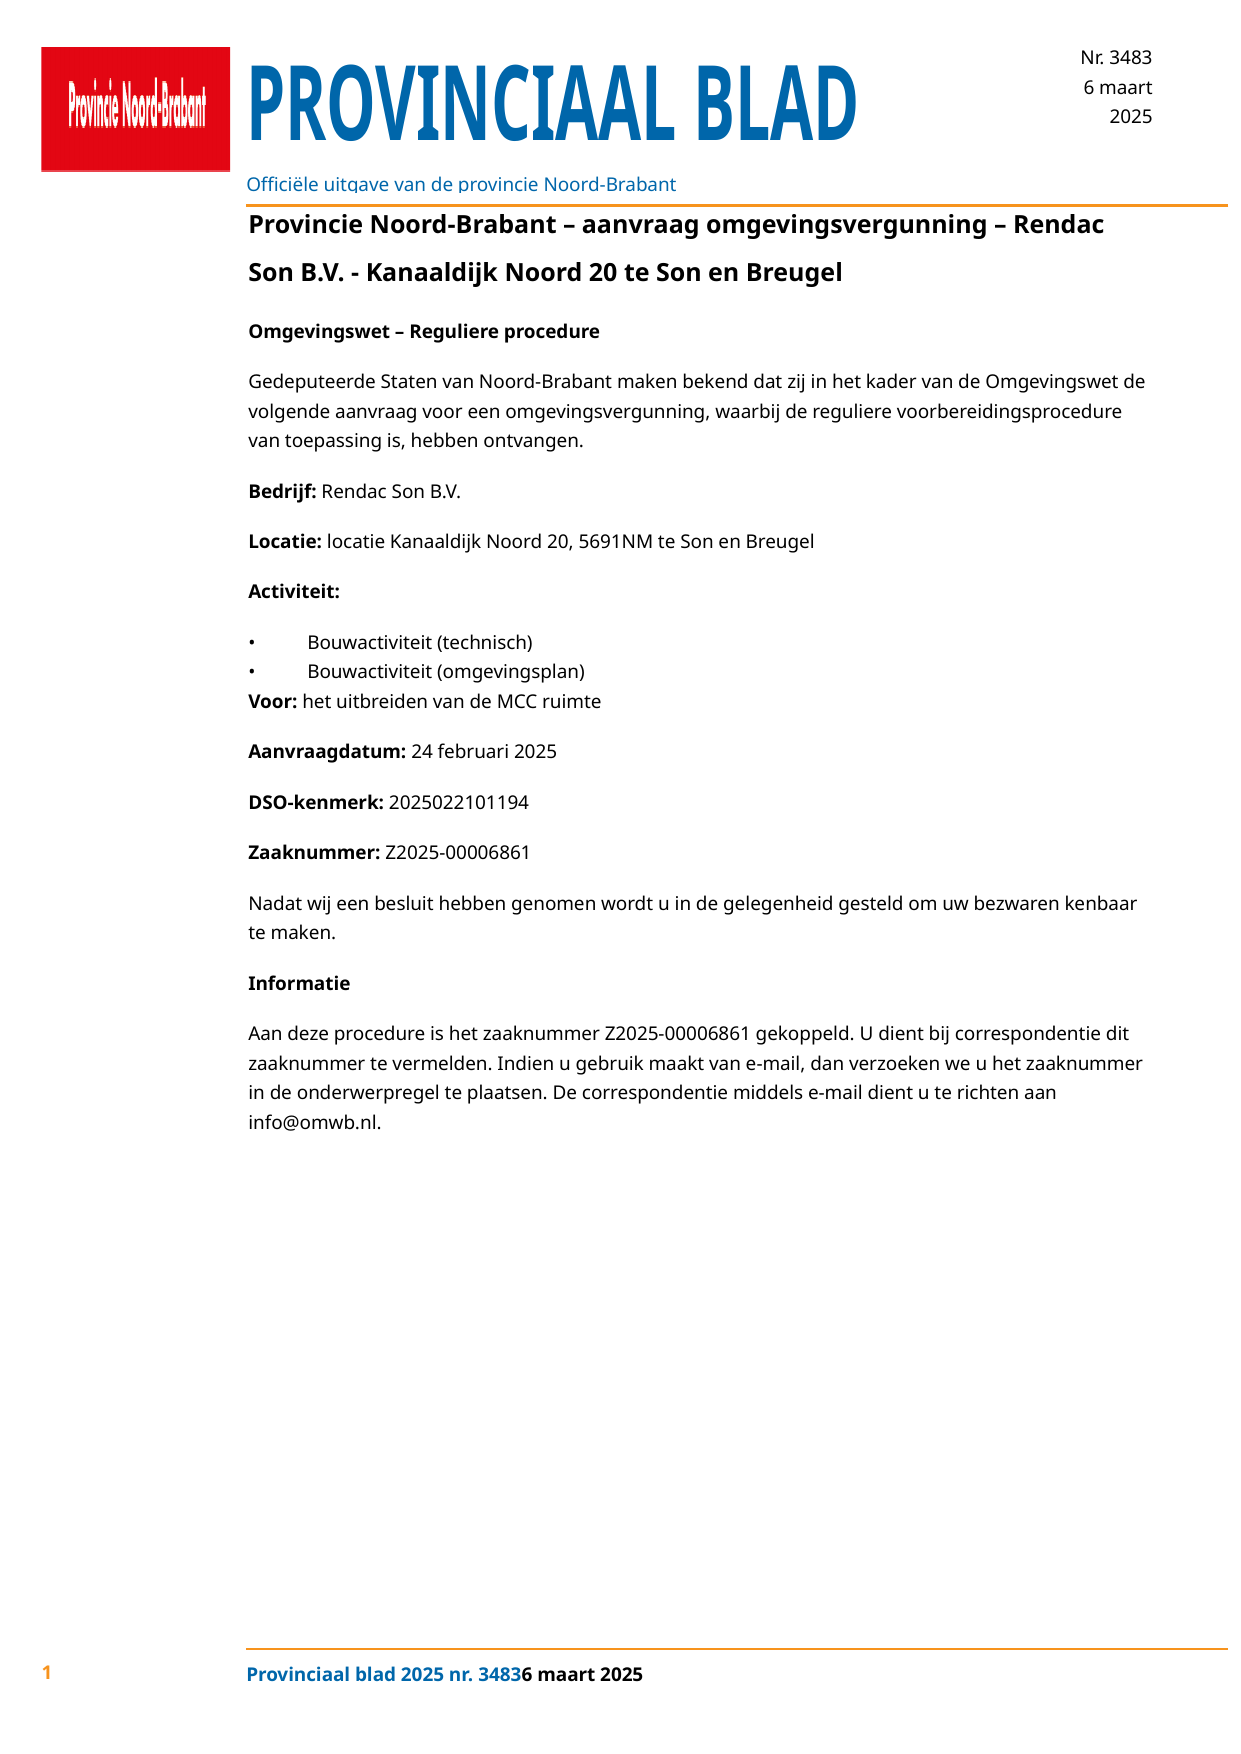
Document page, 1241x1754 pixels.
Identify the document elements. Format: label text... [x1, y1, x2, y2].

text Voor: het uitbreiden van de MCC ruimte [248, 688, 1152, 714]
text Locatie: locatie Kanaaldijk Noord 20, 5691NM te Son en Breugel [248, 528, 1152, 554]
text Nadat wij een besluit hebben genomen wordt u in de gelegenheid gesteld om uw bezwaren kenbaar te maken. [248, 890, 1152, 945]
text Gedeputeerde Staten van Noord-Brabant maken bekend dat zij in het kader van de Omgevingswet de volgende aanvraag voor een omgevingsvergunning, waarbij de reguliere voorbereidingsprocedure van toepassing is, hebben ontvangen. [248, 368, 1152, 453]
text Bedrijf: Rendac Son B.V. [248, 478, 1152, 504]
text Aan deze procedure is het zaaknummer Z2025-00006861 gekoppeld. U dient bij correspondentie dit zaaknummer te vermelden. Indien u gebruik maakt van e-mail, dan verzoeken we u het zaaknummer in de onderwerpregel te plaatsen. De correspondentie middels e-mail dient u te richten aan info@omwb.nl. [248, 1020, 1152, 1135]
text Provincie Noord-Brabant – aanvraag omgevingsvergunning – Rendac Son B.V. - Kanaaldijk Noord 20 te Son en Breugel [248, 207, 1152, 288]
text Aanvraagdatum: 24 februari 2025 [248, 739, 1152, 764]
text Activiteit: [248, 579, 1152, 604]
list Bouwactiviteit (omgevingsplan) [248, 659, 1152, 684]
text Informatie [248, 970, 1152, 996]
list Bouwactiviteit (technisch) [248, 629, 1152, 655]
text Omgevingswet – Reguliere procedure [248, 318, 1152, 344]
text Zaaknummer: Z2025-00006861 [248, 839, 1152, 865]
text DSO-kenmerk: 2025022101194 [248, 789, 1152, 815]
picture [41, 47, 231, 172]
